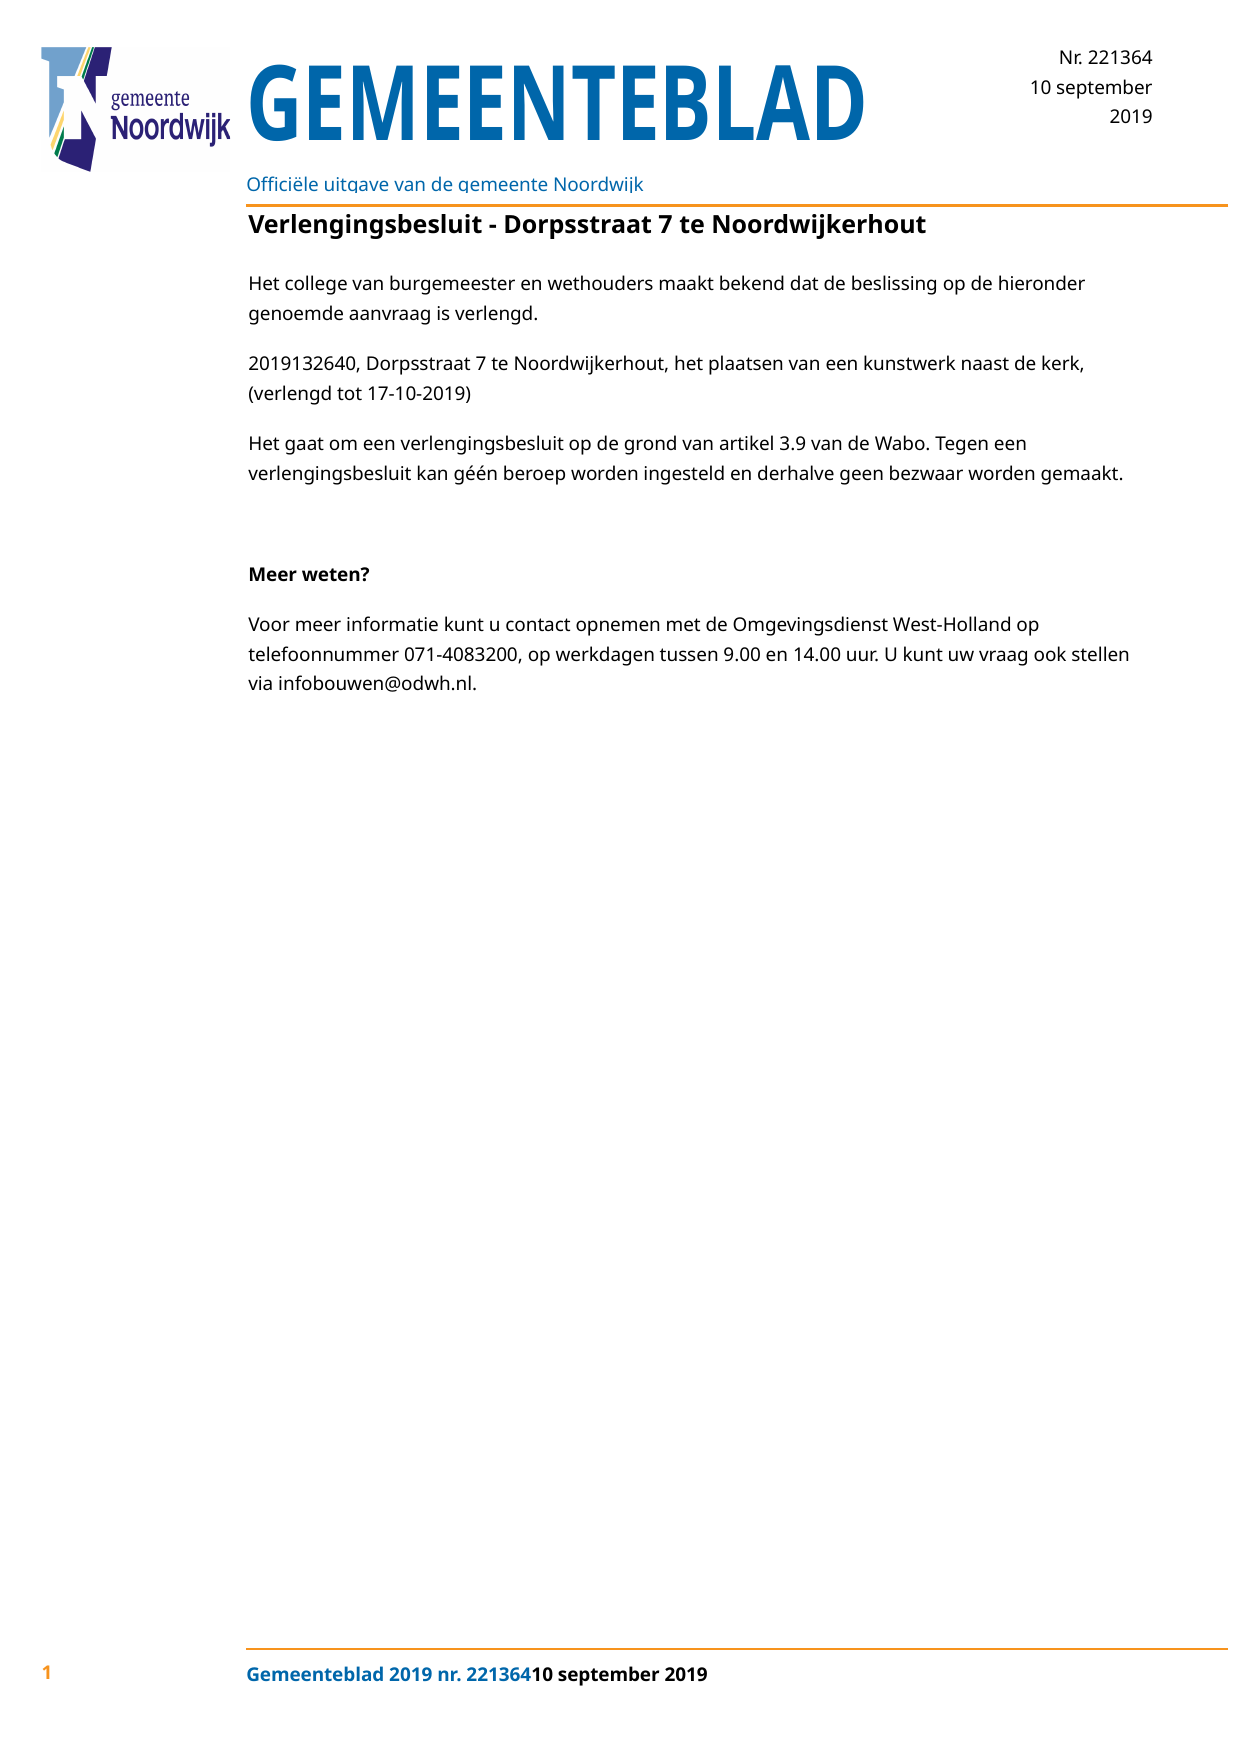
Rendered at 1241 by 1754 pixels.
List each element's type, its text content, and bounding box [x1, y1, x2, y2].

picture [41, 47, 231, 172]
text Het gaat om een verlengingsbesluit op de grond van artikel 3.9 van de Wabo. Tegen een verlengingsbesluit kan géén beroep worden ingesteld en derhalve geen bezwaar worden gemaakt. [248, 430, 1152, 486]
text Verlengingsbesluit - Dorpsstraat 7 te Noordwijkerhout [248, 207, 1152, 241]
text Voor meer informatie kunt u contact opnemen met de Omgevingsdienst West-Holland op telefoonnummer 071-4083200, op werkdagen tussen 9.00 en 14.00 uur. U kunt uw vraag ook stellen via infobouwen@odwh.nl. [248, 611, 1152, 696]
text Het college van burgemeester en wethouders maakt bekend dat de beslissing op de hieronder genoemde aanvraag is verlengd. [248, 270, 1152, 326]
text 2019132640, Dorpsstraat 7 te Noordwijkerhout, het plaatsen van een kunstwerk naast de kerk, (verlengd tot 17-10-2019) [248, 350, 1152, 406]
text Meer weten? [248, 561, 1152, 586]
